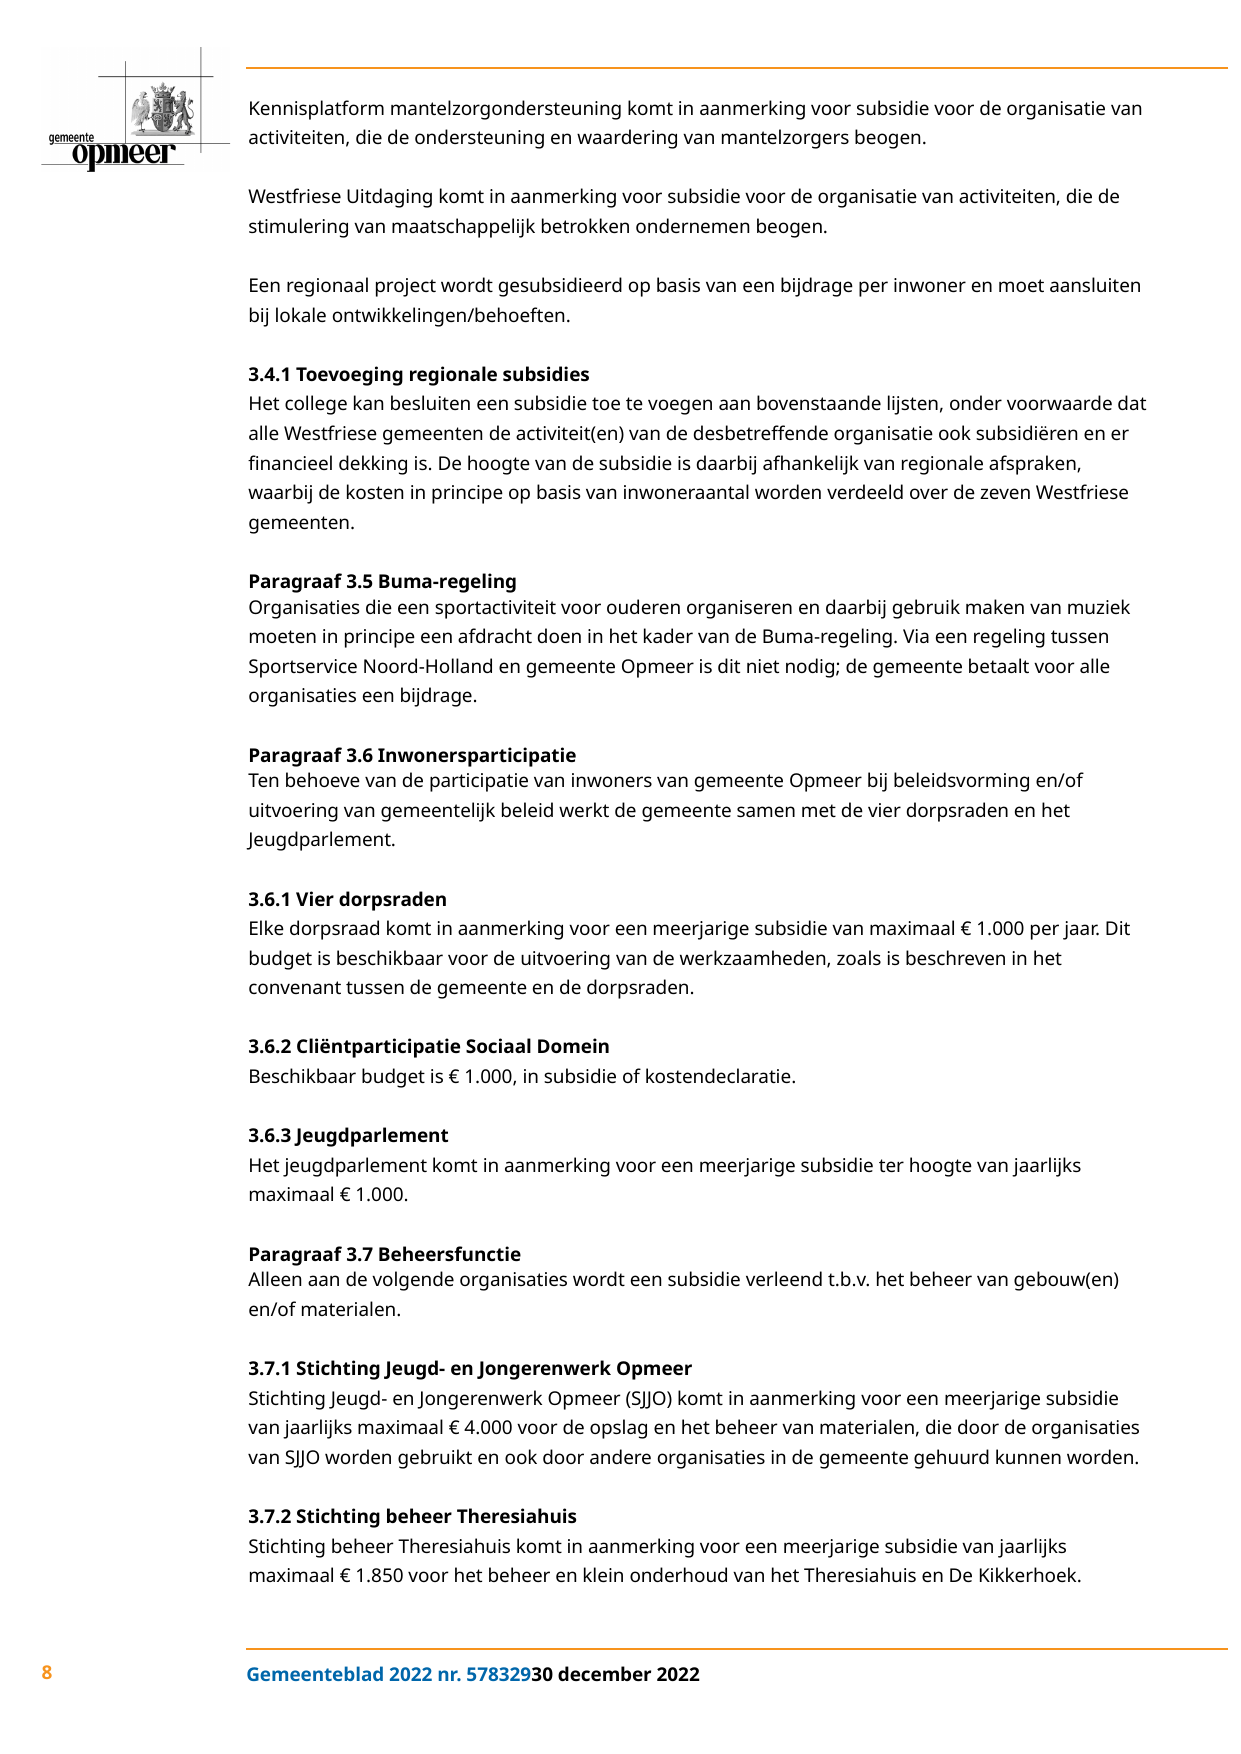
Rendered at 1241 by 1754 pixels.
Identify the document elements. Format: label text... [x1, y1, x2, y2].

text Paragraaf 3.7 Beheersfunctie [248, 1241, 1152, 1267]
text Elke dorpsraad komt in aanmerking voor een meerjarige subsidie van maximaal € 1.000 per jaar. Dit budget is beschikbaar voor de uitvoering van de werkzaamheden, zoals is beschreven in het convenant tussen de gemeente en de dorpsraden. [248, 915, 1152, 1000]
text 3.7.1 Stichting Jeugd- en Jongerenwerk Opmeer [248, 1355, 1152, 1381]
text Kennisplatform mantelzorgondersteuning komt in aanmerking voor subsidie voor de organisatie van activiteiten, die de ondersteuning en waardering van mantelzorgers beogen. [248, 95, 1152, 150]
text Alleen aan de volgende organisaties wordt een subsidie verleend t.b.v. het beheer van gebouw(en) en/of materialen. [248, 1267, 1152, 1322]
text Paragraaf 3.5 Buma-regeling [248, 568, 1152, 594]
picture [41, 47, 231, 172]
text Het jeugdparlement komt in aanmerking voor een meerjarige subsidie ter hoogte van jaarlijks maximaal € 1.000. [248, 1152, 1152, 1207]
text Organisaties die een sportactiviteit voor ouderen organiseren en daarbij gebruik maken van muziek moeten in principe een afdracht doen in het kader van de Buma-regeling. Via een regeling tussen Sportservice Noord-Holland en gemeente Opmeer is dit niet nodig; de gemeente betaalt voor alle organisaties een bijdrage. [248, 594, 1152, 708]
text Beschikbaar budget is € 1.000, in subsidie of kostendeclaratie. [248, 1063, 1152, 1089]
text 3.4.1 Toevoeging regionale subsidies [248, 361, 1152, 387]
text Paragraaf 3.6 Inwonersparticipatie [248, 742, 1152, 767]
text 3.6.2 Cliëntparticipatie Sociaal Domein [248, 1034, 1152, 1059]
text Stichting beheer Theresiahuis komt in aanmerking voor een meerjarige subsidie van jaarlijks maximaal € 1.850 voor het beheer en klein onderhoud van het Theresiahuis en De Kikkerhoek. [248, 1533, 1152, 1588]
text Stichting Jeugd- en Jongerenwerk Opmeer (SJJO) komt in aanmerking voor een meerjarige subsidie van jaarlijks maximaal € 4.000 voor de opslag en het beheer van materialen, die door de organisaties van SJJO worden gebruikt en ook door andere organisaties in de gemeente gehuurd kunnen worden. [248, 1385, 1152, 1470]
text 3.7.2 Stichting beheer Theresiahuis [248, 1503, 1152, 1529]
text 3.6.1 Vier dorpsraden [248, 886, 1152, 912]
text Een regionaal project wordt gesubsidieerd op basis van een bijdrage per inwoner en moet aansluiten bij lokale ontwikkelingen/behoeften. [248, 272, 1152, 328]
text Ten behoeve van de participatie van inwoners van gemeente Opmeer bij beleidsvorming en/of uitvoering van gemeentelijk beleid werkt de gemeente samen met de vier dorpsraden en het Jeugdparlement. [248, 767, 1152, 852]
text 3.6.3 Jeugdparlement [248, 1122, 1152, 1148]
text Westfriese Uitdaging komt in aanmerking voor subsidie voor de organisatie van activiteiten, die de stimulering van maatschappelijk betrokken ondernemen beogen. [248, 183, 1152, 239]
text Het college kan besluiten een subsidie toe te voegen aan bovenstaande lijsten, onder voorwaarde dat alle Westfriese gemeenten de activiteit(en) van de desbetreffende organisatie ook subsidiëren en er financieel dekking is. De hoogte van de subsidie is daarbij afhankelijk van regionale afspraken, waarbij de kosten in principe op basis van inwoneraantal worden verdeeld over de zeven Westfriese gemeenten. [248, 391, 1152, 535]
